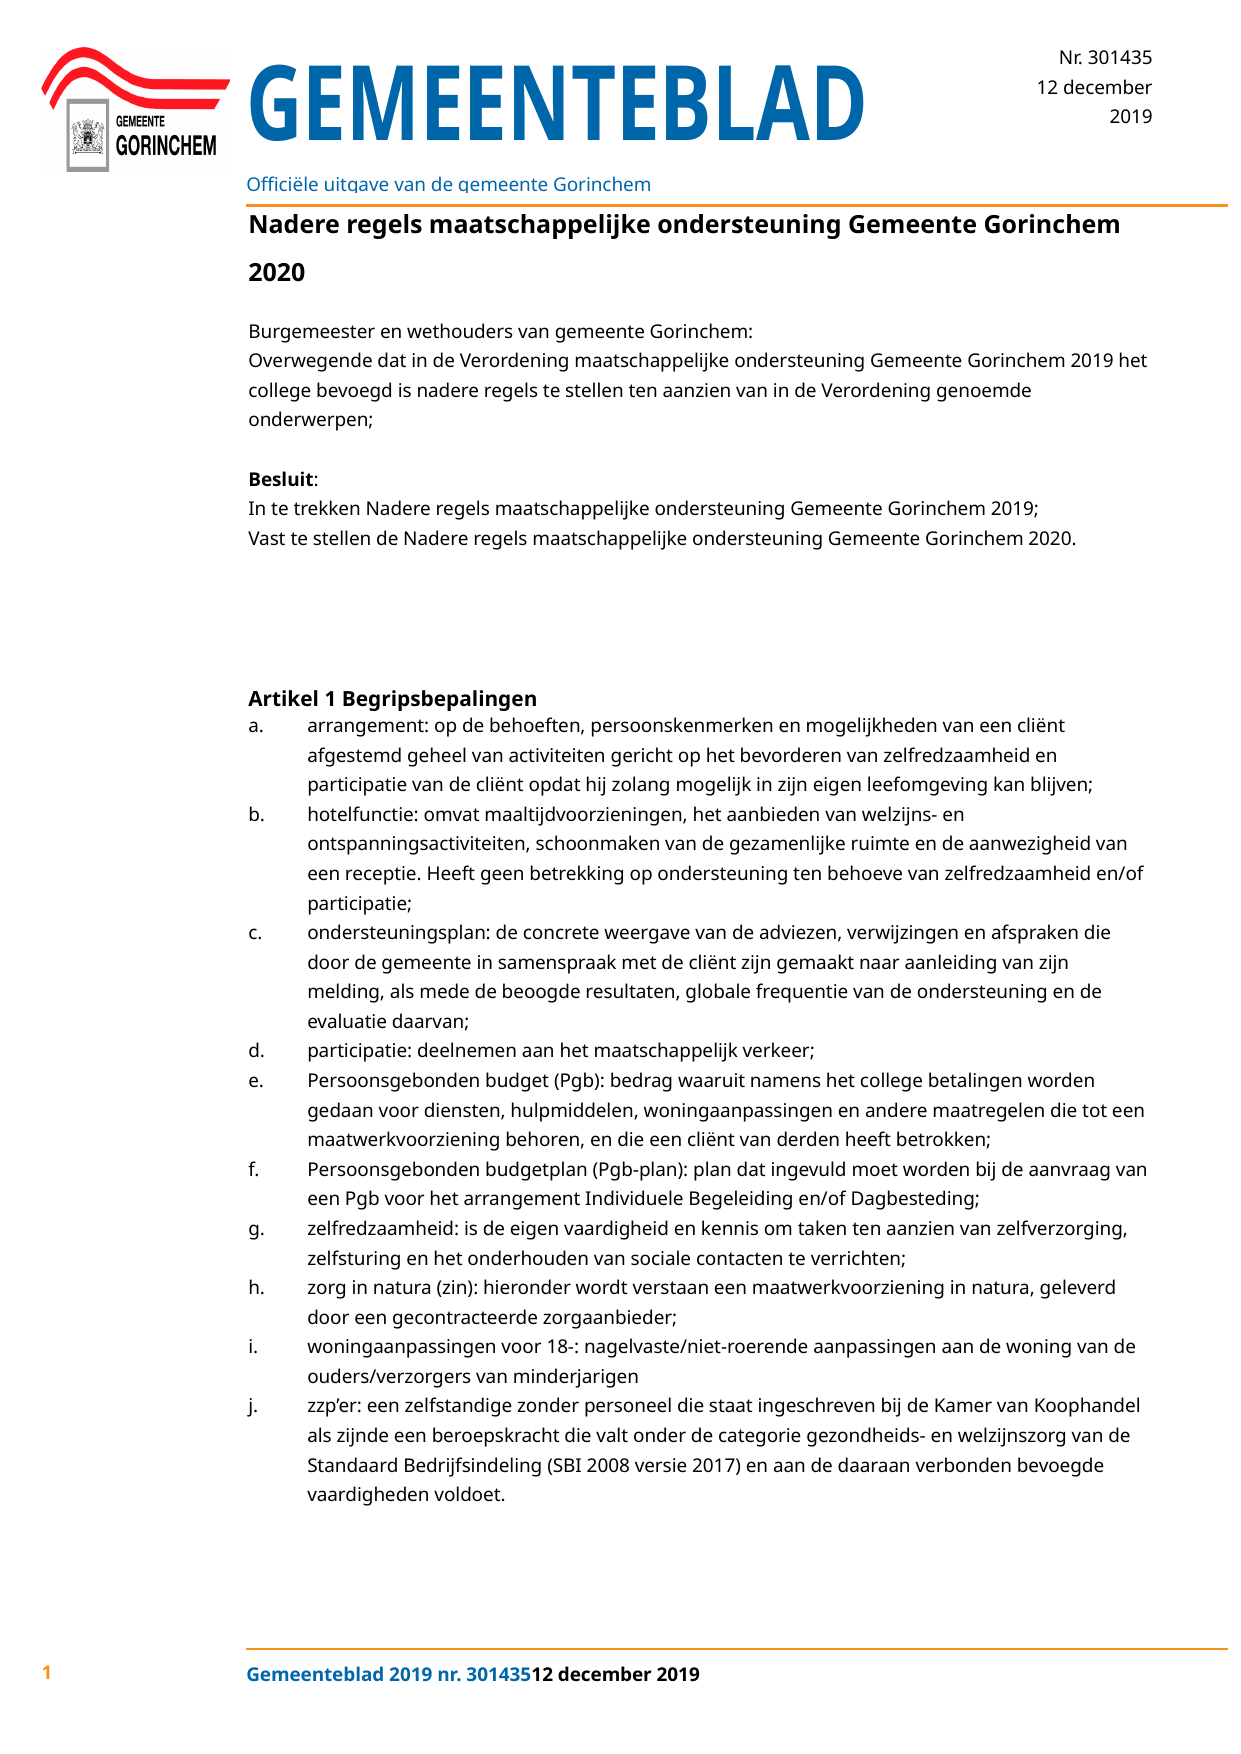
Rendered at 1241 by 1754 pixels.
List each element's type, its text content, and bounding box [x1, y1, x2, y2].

list ondersteuningsplan: de concrete weergave van de adviezen, verwijzingen en afspraken die door de gemeente in samenspraak met de cliënt zijn gemaakt naar aanleiding van zijn melding, als mede de beoogde resultaten, globale frequentie van de ondersteuning en de evaluatie daarvan; [248, 919, 1152, 1034]
list zelfredzaamheid: is de eigen vaardigheid en kennis om taken ten aanzien van zelfverzorging, zelfsturing en het onderhouden van sociale contacten te verrichten; [248, 1215, 1152, 1271]
list zzp’er: een zelfstandige zonder personeel die staat ingeschreven bij de Kamer van Koophandel als zijnde een beroepskracht die valt onder de categorie gezondheids- en welzijnszorg van de Standaard Bedrijfsindeling (SBI 2008 versie 2017) en aan de daaraan verbonden bevoegde vaardigheden voldoet. [248, 1393, 1152, 1507]
text Nadere regels maatschappelijke ondersteuning Gemeente Gorinchem 2020 [248, 207, 1152, 288]
list arrangement: op de behoeften, persoonskenmerken en mogelijkheden van een cliënt afgestemd geheel van activiteiten gericht op het bevorderen van zelfredzaamheid en participatie van de cliënt opdat hij zolang mogelijk in zijn eigen leefomgeving kan blijven; [248, 712, 1152, 797]
text Burgemeester en wethouders van gemeente Gorinchem: [248, 318, 1152, 344]
picture [41, 47, 231, 172]
text Besluit: [248, 466, 1152, 492]
text Overwegende dat in de Verordening maatschappelijke ondersteuning Gemeente Gorinchem 2019 het college bevoegd is nadere regels te stellen ten aanzien van in de Verordening genoemde onderwerpen; [248, 347, 1152, 432]
text Artikel 1 Begripsbepalingen [248, 684, 1152, 712]
text Vast te stellen de Nadere regels maatschappelijke ondersteuning Gemeente Gorinchem 2020. [248, 525, 1152, 551]
list zorg in natura (zin): hieronder wordt verstaan een maatwerkvoorziening in natura, geleverd door een gecontracteerde zorgaanbieder; [248, 1274, 1152, 1330]
list hotelfunctie: omvat maaltijdvoorzieningen, het aanbieden van welzijns- en ontspanningsactiviteiten, schoonmaken van de gezamenlijke ruimte en de aanwezigheid van een receptie. Heeft geen betrekking op ondersteuning ten behoeve van zelfredzaamheid en/of participatie; [248, 801, 1152, 916]
list participatie: deelnemen aan het maatschappelijk verkeer; [248, 1038, 1152, 1063]
list Persoonsgebonden budget (Pgb): bedrag waaruit namens het college betalingen worden gedaan voor diensten, hulpmiddelen, woningaanpassingen en andere maatregelen die tot een maatwerkvoorziening behoren, en die een cliënt van derden heeft betrokken; [248, 1067, 1152, 1152]
list woningaanpassingen voor 18-: nagelvaste/niet-roerende aanpassingen aan de woning van de ouders/verzorgers van minderjarigen [248, 1333, 1152, 1389]
list Persoonsgebonden budgetplan (Pgb-plan): plan dat ingevuld moet worden bij de aanvraag van een Pgb voor het arrangement Individuele Begeleiding en/of Dagbesteding; [248, 1156, 1152, 1211]
text In te trekken Nadere regels maatschappelijke ondersteuning Gemeente Gorinchem 2019; [248, 495, 1152, 521]
